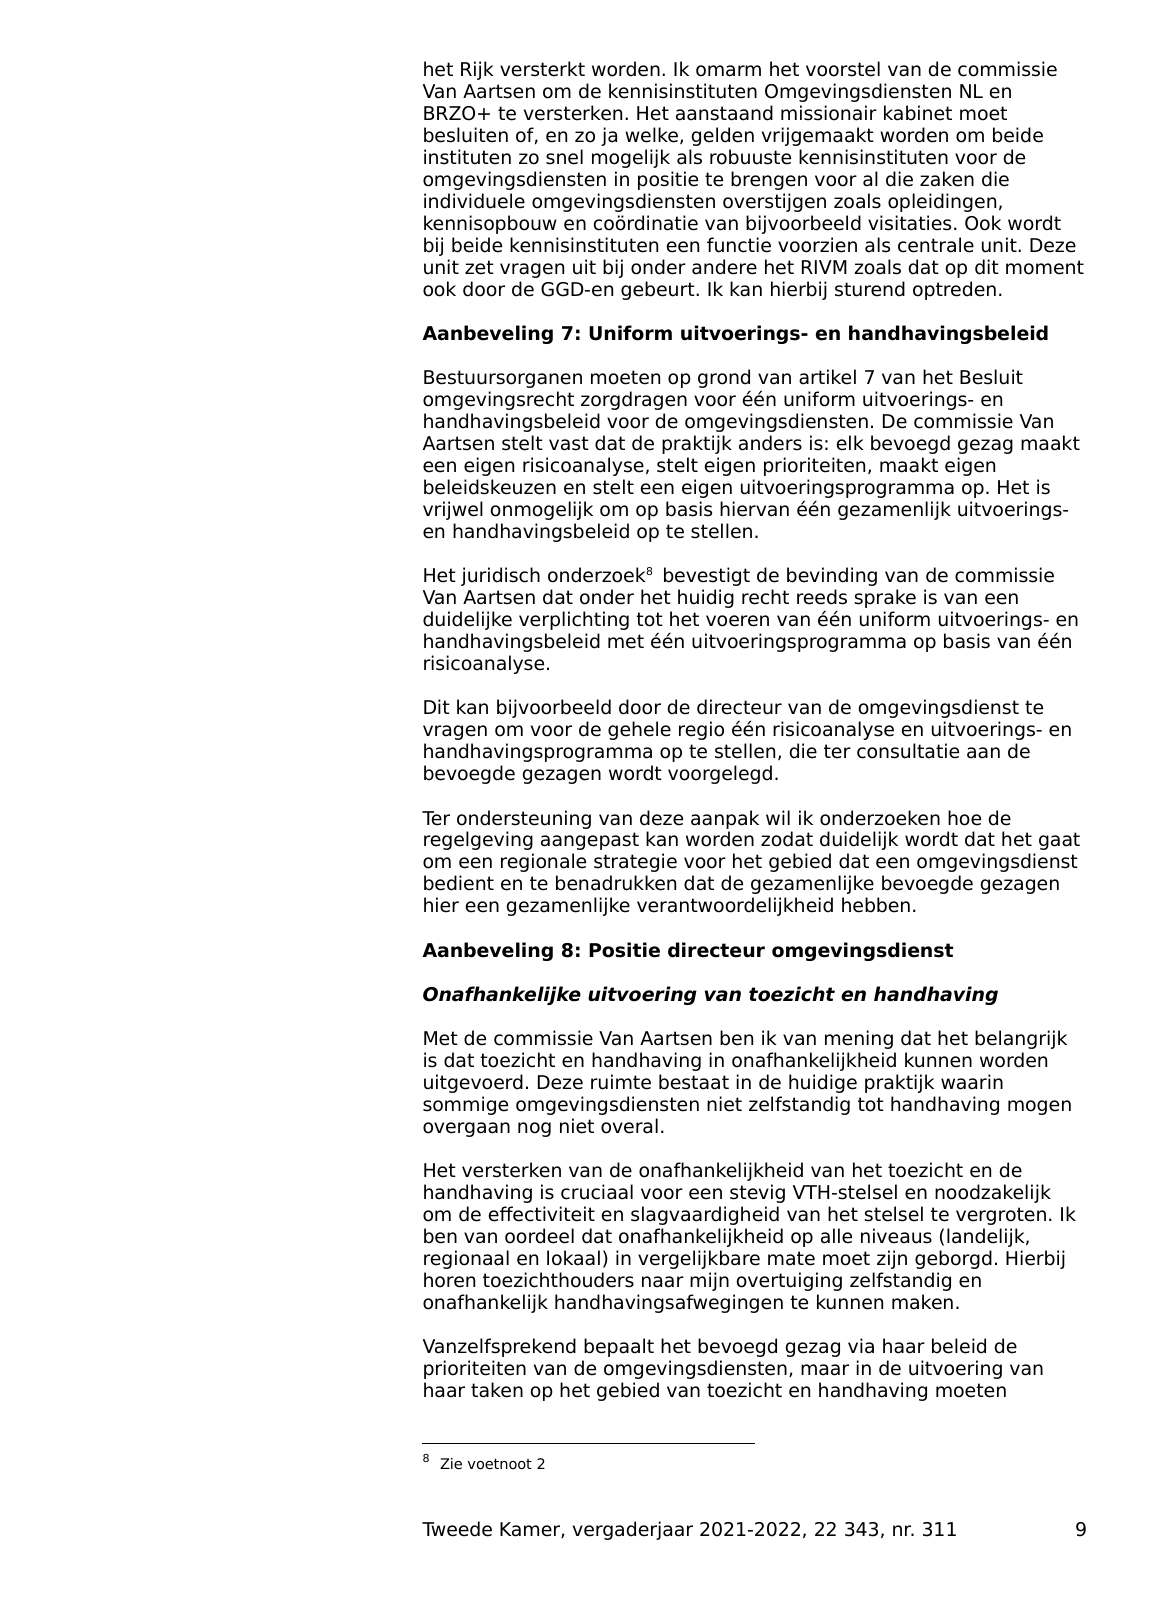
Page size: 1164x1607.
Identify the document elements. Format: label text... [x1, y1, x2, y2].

text Ter ondersteuning van deze aanpak wil ik onderzoeken hoe de regelgeving aangepast kan worden zodat duidelijk wordt dat het gaat om een regionale strategie voor het gebied dat een omgevingsdienst bedient en te benadrukken dat de gezamenlijke bevoegde gezagen hier een gezamenlijke verantwoordelijkheid hebben. [422, 807, 1087, 917]
text het Rijk versterkt worden. Ik omarm het voorstel van de commissie Van Aartsen om de kennisinstituten Omgevingsdiensten NL en BRZO+ te versterken. Het aanstaand missionair kabinet moet besluiten of, en zo ja welke, gelden vrijgemaakt worden om beide instituten zo snel mogelijk als robuuste kennisinstituten voor de omgevingsdiensten in positie te brengen voor al die zaken die individuele omgevingsdiensten overstijgen zoals opleidingen, kennisopbouw en coördinatie van bijvoorbeeld visitaties. Ook wordt bij beide kennisinstituten een functie voorzien als centrale unit. Deze unit zet vragen uit bij onder andere het RIVM zoals dat op dit moment ook door de GGD-en gebeurt. Ik kan hierbij sturend optreden. [422, 59, 1087, 301]
text Bestuursorganen moeten op grond van artikel 7 van het Besluit omgevingsrecht zorgdragen voor één uniform uitvoerings- en handhavingsbeleid voor de omgevingsdiensten. De commissie Van Aartsen stelt vast dat de praktijk anders is: elk bevoegd gezag maakt een eigen risicoanalyse, stelt eigen prioriteiten, maakt eigen beleidskeuzen en stelt een eigen uitvoeringsprogramma op. Het is vrijwel onmogelijk om op basis hiervan één gezamenlijk uitvoerings- en handhavingsbeleid op te stellen. [422, 367, 1087, 543]
text Het versterken van de onafhankelijkheid van het toezicht en de handhaving is cruciaal voor een stevig VTH-stelsel en noodzakelijk om de effectiviteit en slagvaardigheid van het stelsel te vergroten. Ik ben van oordeel dat onafhankelijkheid op alle niveaus (landelijk, regionaal en lokaal) in vergelijkbare mate moet zijn geborgd. Hierbij horen toezichthouders naar mijn overtuiging zelfstandig en onafhankelijk handhavingsafwegingen te kunnen maken. [422, 1160, 1087, 1314]
text Vanzelfsprekend bepaalt het bevoegd gezag via haar beleid de prioriteiten van de omgevingsdiensten, maar in de uitvoering van haar taken op het gebied van toezicht en handhaving moeten [422, 1336, 1087, 1402]
subtitle Aanbeveling 7: Uniform uitvoerings- en handhavingsbeleid [422, 323, 1087, 345]
text Het juridisch onderzoek bevestigt de bevinding van de commissie Van Aartsen dat onder het huidig recht reeds sprake is van een duidelijke verplichting tot het voeren van één uniform uitvoerings- en handhavingsbeleid met één uitvoeringsprogramma op basis van één risicoanalyse. [422, 565, 1087, 675]
text Zie voetnoot 2 [422, 1452, 1087, 1474]
text Met de commissie Van Aartsen ben ik van mening dat het belangrijk is dat toezicht en handhaving in onafhankelijkheid kunnen worden uitgevoerd. Deze ruimte bestaat in de huidige praktijk waarin sommige omgevingsdiensten niet zelfstandig tot handhaving mogen overgaan nog niet overal. [422, 1028, 1087, 1138]
text Dit kan bijvoorbeeld door de directeur van de omgevingsdienst te vragen om voor de gehele regio één risicoanalyse en uitvoerings- en handhavingsprogramma op te stellen, die ter consultatie aan de bevoegde gezagen wordt voorgelegd. [422, 697, 1087, 785]
subtitle Aanbeveling 8: Positie directeur omgevingsdienst [422, 939, 1087, 961]
subtitle Onafhankelijke uitvoering van toezicht en handhaving [422, 984, 1087, 1006]
